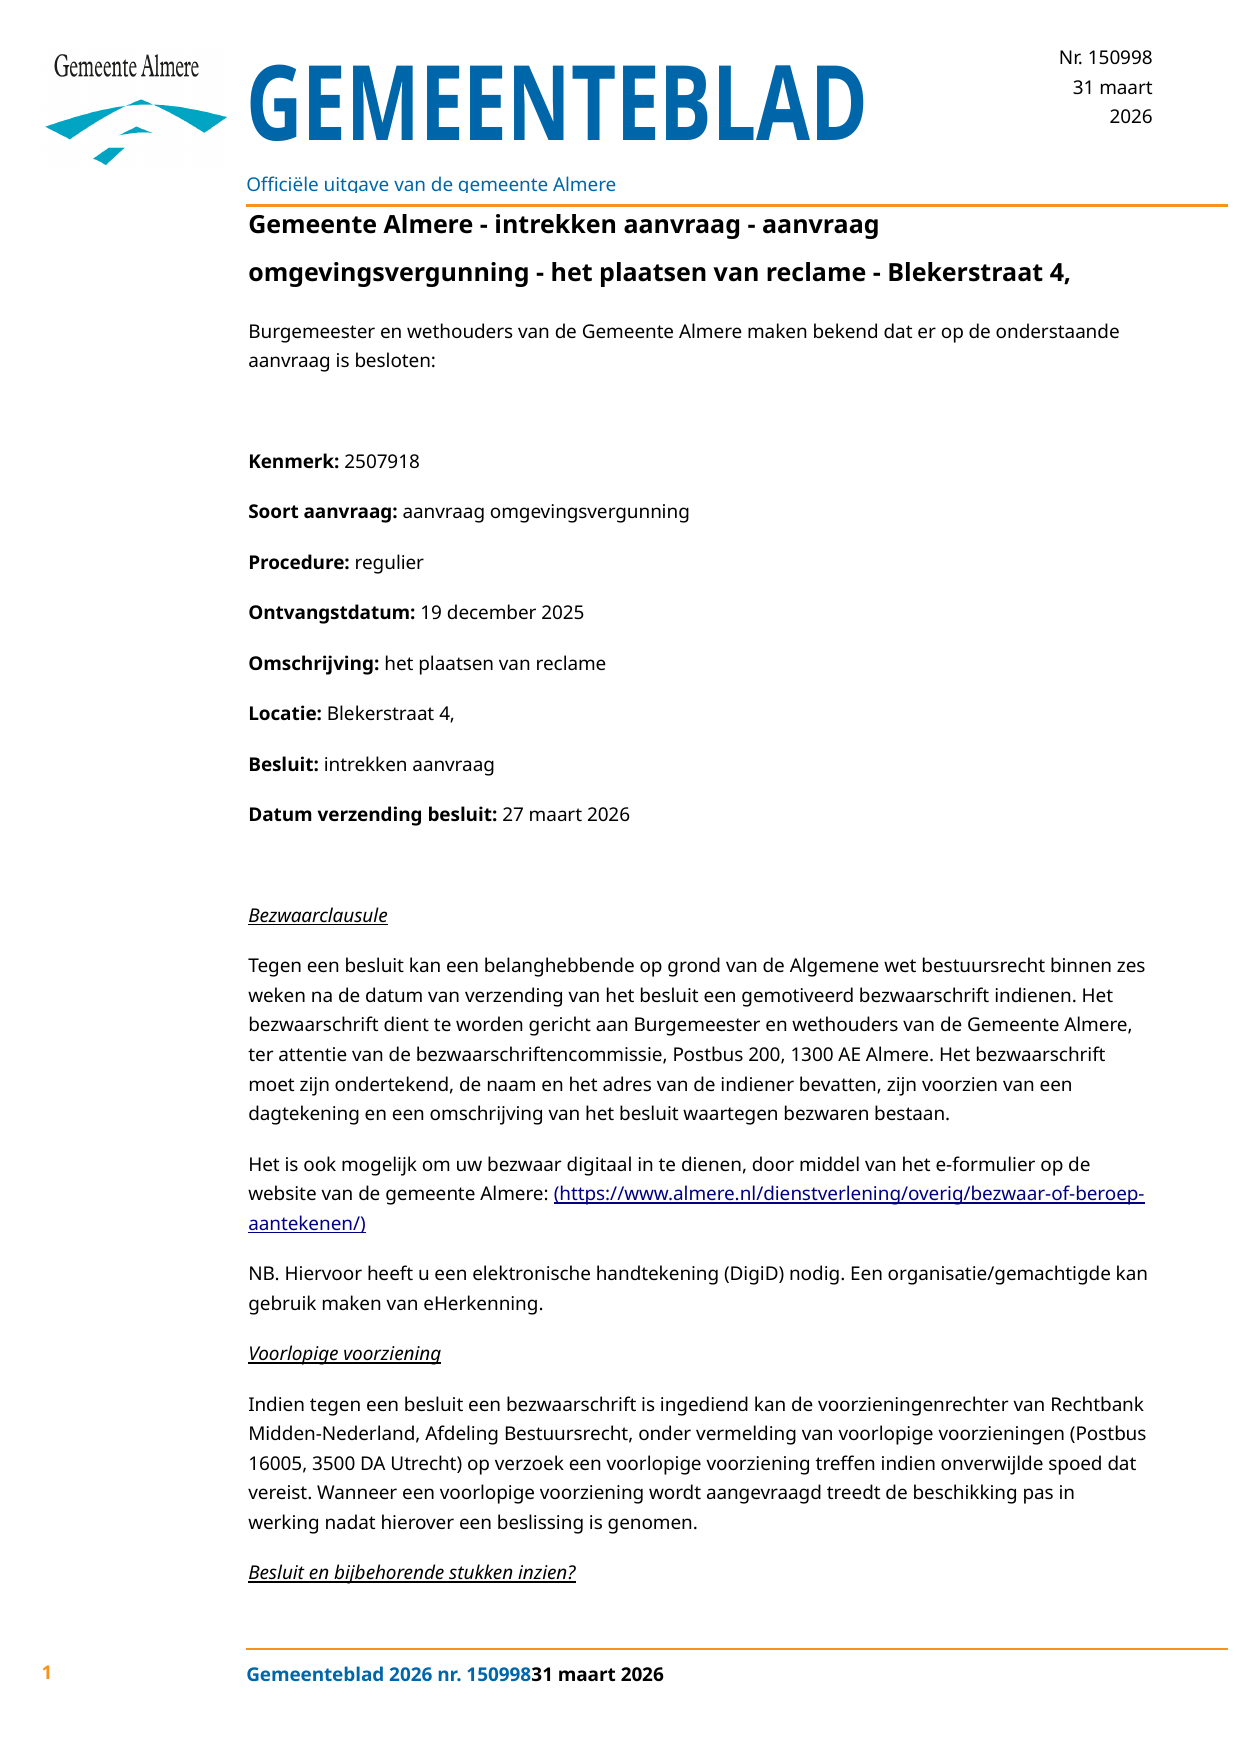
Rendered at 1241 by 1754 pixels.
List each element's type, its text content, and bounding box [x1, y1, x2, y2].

text Procedure: regulier [248, 549, 1152, 575]
picture [41, 47, 231, 172]
text Locatie: Blekerstraat 4, [248, 700, 1152, 726]
text Soort aanvraag: aanvraag omgevingsvergunning [248, 499, 1152, 524]
text Indien tegen een besluit een bezwaarschrift is ingediend kan de voorzieningenrechter van Rechtbank Midden-Nederland, Afdeling Bestuursrecht, onder vermelding van voorlopige voorzieningen (Postbus 16005, 3500 DA Utrecht) op verzoek een voorlopige voorziening treffen indien onverwijlde spoed dat vereist. Wanneer een voorlopige voorziening wordt aangevraagd treedt de beschikking pas in werking nadat hierover een beslissing is genomen. [248, 1391, 1152, 1535]
text Omschrijving: het plaatsen van reclame [248, 650, 1152, 676]
text Voorlopige voorziening [248, 1340, 1152, 1366]
text Tegen een besluit kan een belanghebbende op grond van de Algemene wet bestuursrecht binnen zes weken na de datum van verzending van het besluit een gemotiveerd bezwaarschrift indienen. Het bezwaarschrift dient te worden gericht aan Burgemeester en wethouders van de Gemeente Almere, ter attentie van de bezwaarschriftencommissie, Postbus 200, 1300 AE Almere. Het bezwaarschrift moet zijn ondertekend, de naam en het adres van de indiener bevatten, zijn voorzien van een dagtekening en een omschrijving van het besluit waartegen bezwaren bestaan. [248, 952, 1152, 1126]
text Burgemeester en wethouders van de Gemeente Almere maken bekend dat er op de onderstaande aanvraag is besloten: [248, 318, 1152, 373]
text NB. Hiervoor heeft u een elektronische handtekening (DigiD) nodig. Een organisatie/gemachtigde kan gebruik maken van eHerkenning. [248, 1260, 1152, 1316]
text Ontvangstdatum: 19 december 2025 [248, 599, 1152, 625]
text Besluit en bijbehorende stukken inzien? [248, 1559, 1152, 1585]
text Gemeente Almere - intrekken aanvraag - aanvraag omgevingsvergunning - het plaatsen van reclame - Blekerstraat 4, [248, 207, 1152, 288]
text Besluit: intrekken aanvraag [248, 751, 1152, 777]
text Datum verzending besluit: 27 maart 2026 [248, 801, 1152, 827]
text Bezwaarclausule [248, 902, 1152, 928]
text Het is ook mogelijk om uw bezwaar digitaal in te dienen, door middel van het e-formulier op de website van de gemeente Almere: (https://www.almere.nl/dienstverlening/overig/bezwaar-of-beroep-aantekenen/) [248, 1151, 1152, 1236]
text Kenmerk: 2507918 [248, 448, 1152, 474]
